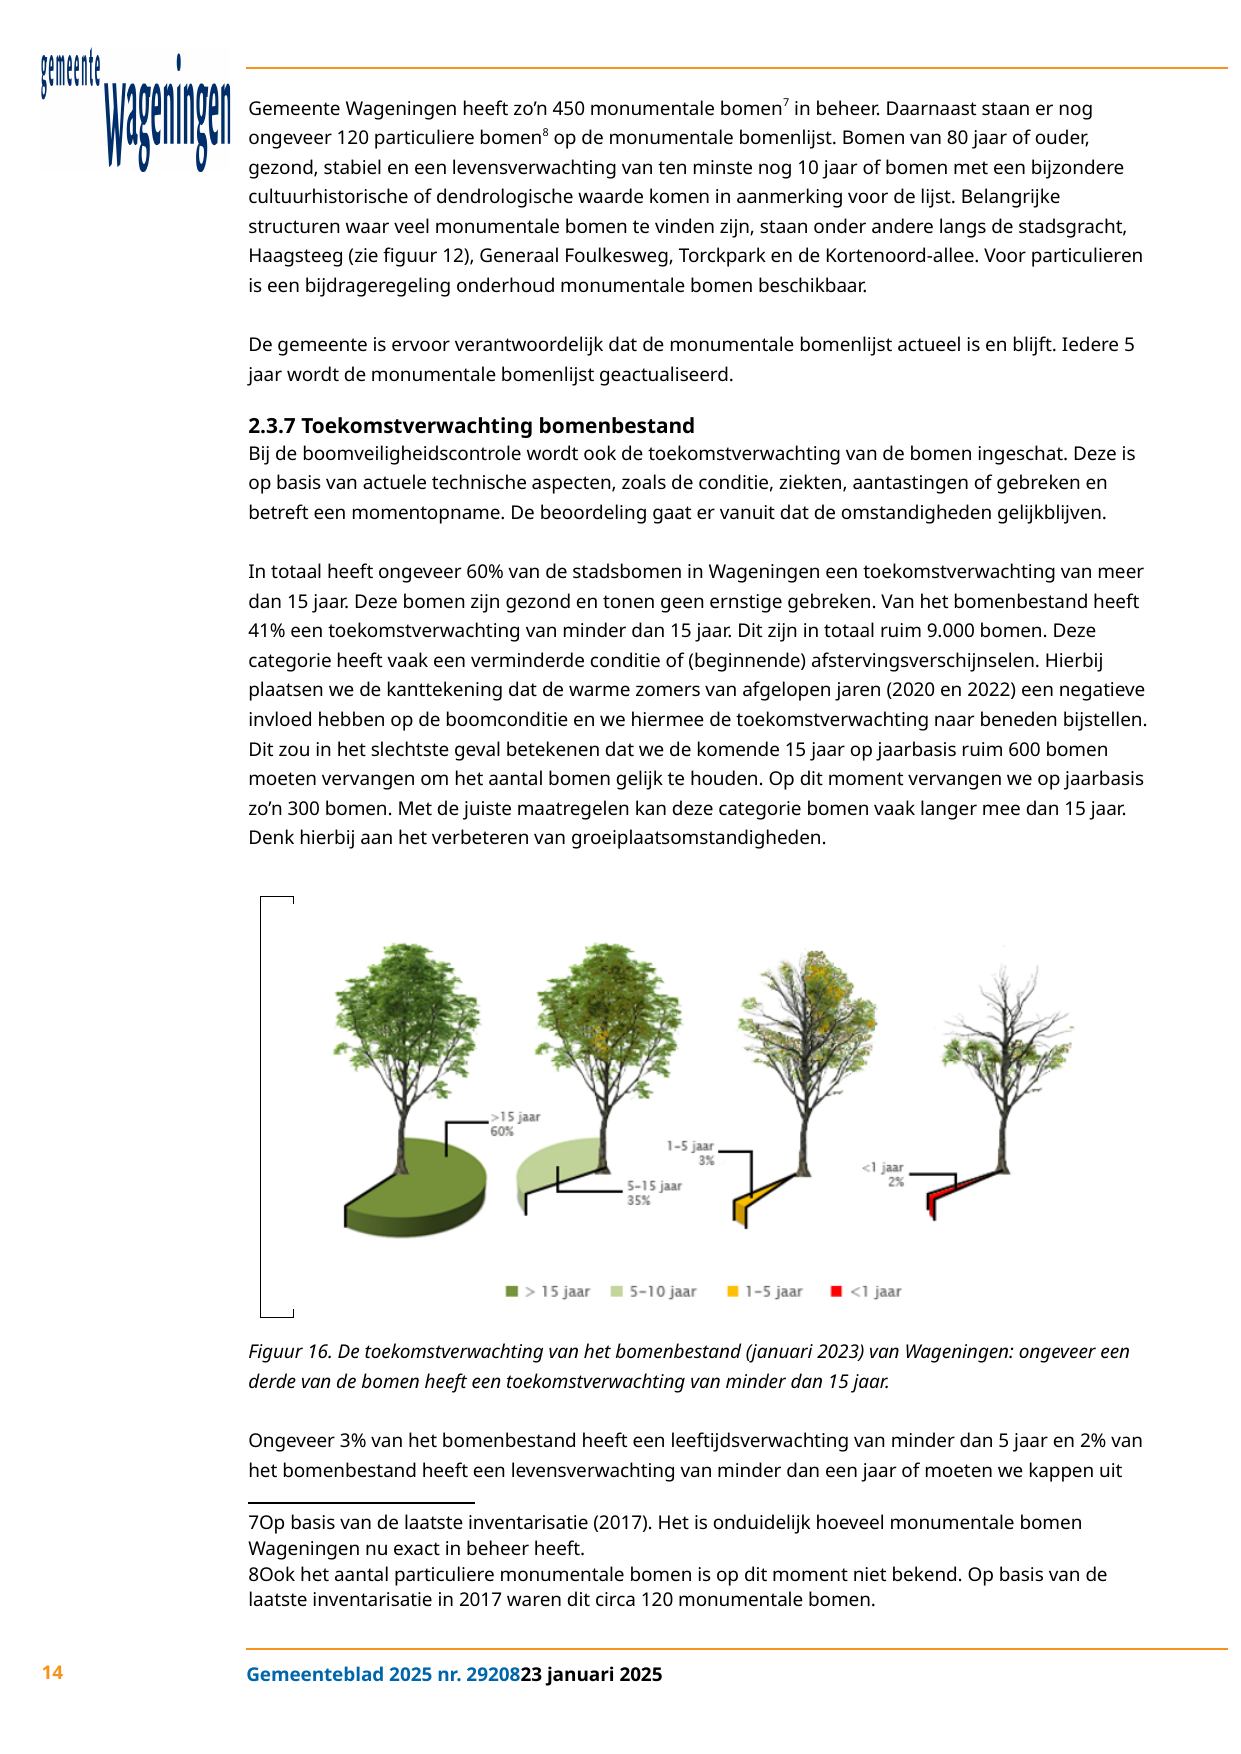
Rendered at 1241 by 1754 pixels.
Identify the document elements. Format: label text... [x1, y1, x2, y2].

text 2.3.7 Toekomstverwachting bomenbestand [248, 411, 1152, 440]
text Figuur 16. De toekomstverwachting van het bomenbestand (januari 2023) van Wageningen: ongeveer een derde van de bomen heeft een toekomstverwachting van minder dan 15 jaar. [248, 1339, 1152, 1394]
text Gemeente Wageningen heeft zo’n 450 monumentale bomen in beheer. Daarnaast staan er nog ongeveer 120 particuliere bomen op de monumentale bomenlijst. Bomen van 80 jaar of ouder, gezond, stabiel en een levensverwachting van ten minste nog 10 jaar of bomen met een bijzondere cultuurhistorische of dendrologische waarde komen in aanmerking voor de lijst. Belangrijke structuren waar veel monumentale bomen te vinden zijn, staan onder andere langs de stadsgracht, Haagsteeg (zie figuur 12), Generaal Foulkesweg, Torckpark en de Kortenoord-allee. Voor particulieren is een bijdrageregeling onderhoud monumentale bomen beschikbaar. [248, 95, 1152, 298]
picture [41, 47, 231, 172]
text De gemeente is ervoor verantwoordelijk dat de monumentale bomenlijst actueel is en blijft. Iedere 5 jaar wordt de monumentale bomenlijst geactualiseerd. [248, 331, 1152, 387]
text Ook het aantal particuliere monumentale bomen is op dit moment niet bekend. Op basis van de laatste inventarisatie in 2017 waren dit circa 120 monumentale bomen. [248, 1561, 1152, 1612]
text Bij de boomveiligheidscontrole wordt ook de toekomstverwachting van de bomen ingeschat. Deze is op basis van actuele technische aspecten, zoals de conditie, ziekten, aantastingen of gebreken en betreft een momentopname. De beoordeling gaat er vanuit dat de omstandigheden gelijkblijven. [248, 440, 1152, 525]
text In totaal heeft ongeveer 60% van de stadsbomen in Wageningen een toekomstverwachting van meer dan 15 jaar. Deze bomen zijn gezond en tonen geen ernstige gebreken. Van het bomenbestand heeft 41% een toekomstverwachting van minder dan 15 jaar. Dit zijn in totaal ruim 9.000 bomen. Deze categorie heeft vaak een verminderde conditie of (beginnende) afstervingsverschijnselen. Hierbij plaatsen we de kanttekening dat de warme zomers van afgelopen jaren (2020 en 2022) een negatieve invloed hebben op de boomconditie en we hiermee de toekomstverwachting naar beneden bijstellen. Dit zou in het slechtste geval betekenen dat we de komende 15 jaar op jaarbasis ruim 600 bomen moeten vervangen om het aantal bomen gelijk te houden. Op dit moment vervangen we op jaarbasis zo’n 300 bomen. Met de juiste maatregelen kan deze categorie bomen vaak langer mee dan 15 jaar. Denk hierbij aan het verbeteren van groeiplaatsomstandigheden. [248, 558, 1152, 850]
text Ongeveer 3% van het bomenbestand heeft een leeftijdsverwachting van minder dan 5 jaar en 2% van het bomenbestand heeft een levensverwachting van minder dan een jaar of moeten we kappen uit [248, 1427, 1152, 1483]
text Op basis van de laatste inventarisatie (2017). Het is onduidelijk hoeveel monumentale bomen Wageningen nu exact in beheer heeft. [248, 1509, 1152, 1561]
picture [268, 904, 1155, 1309]
